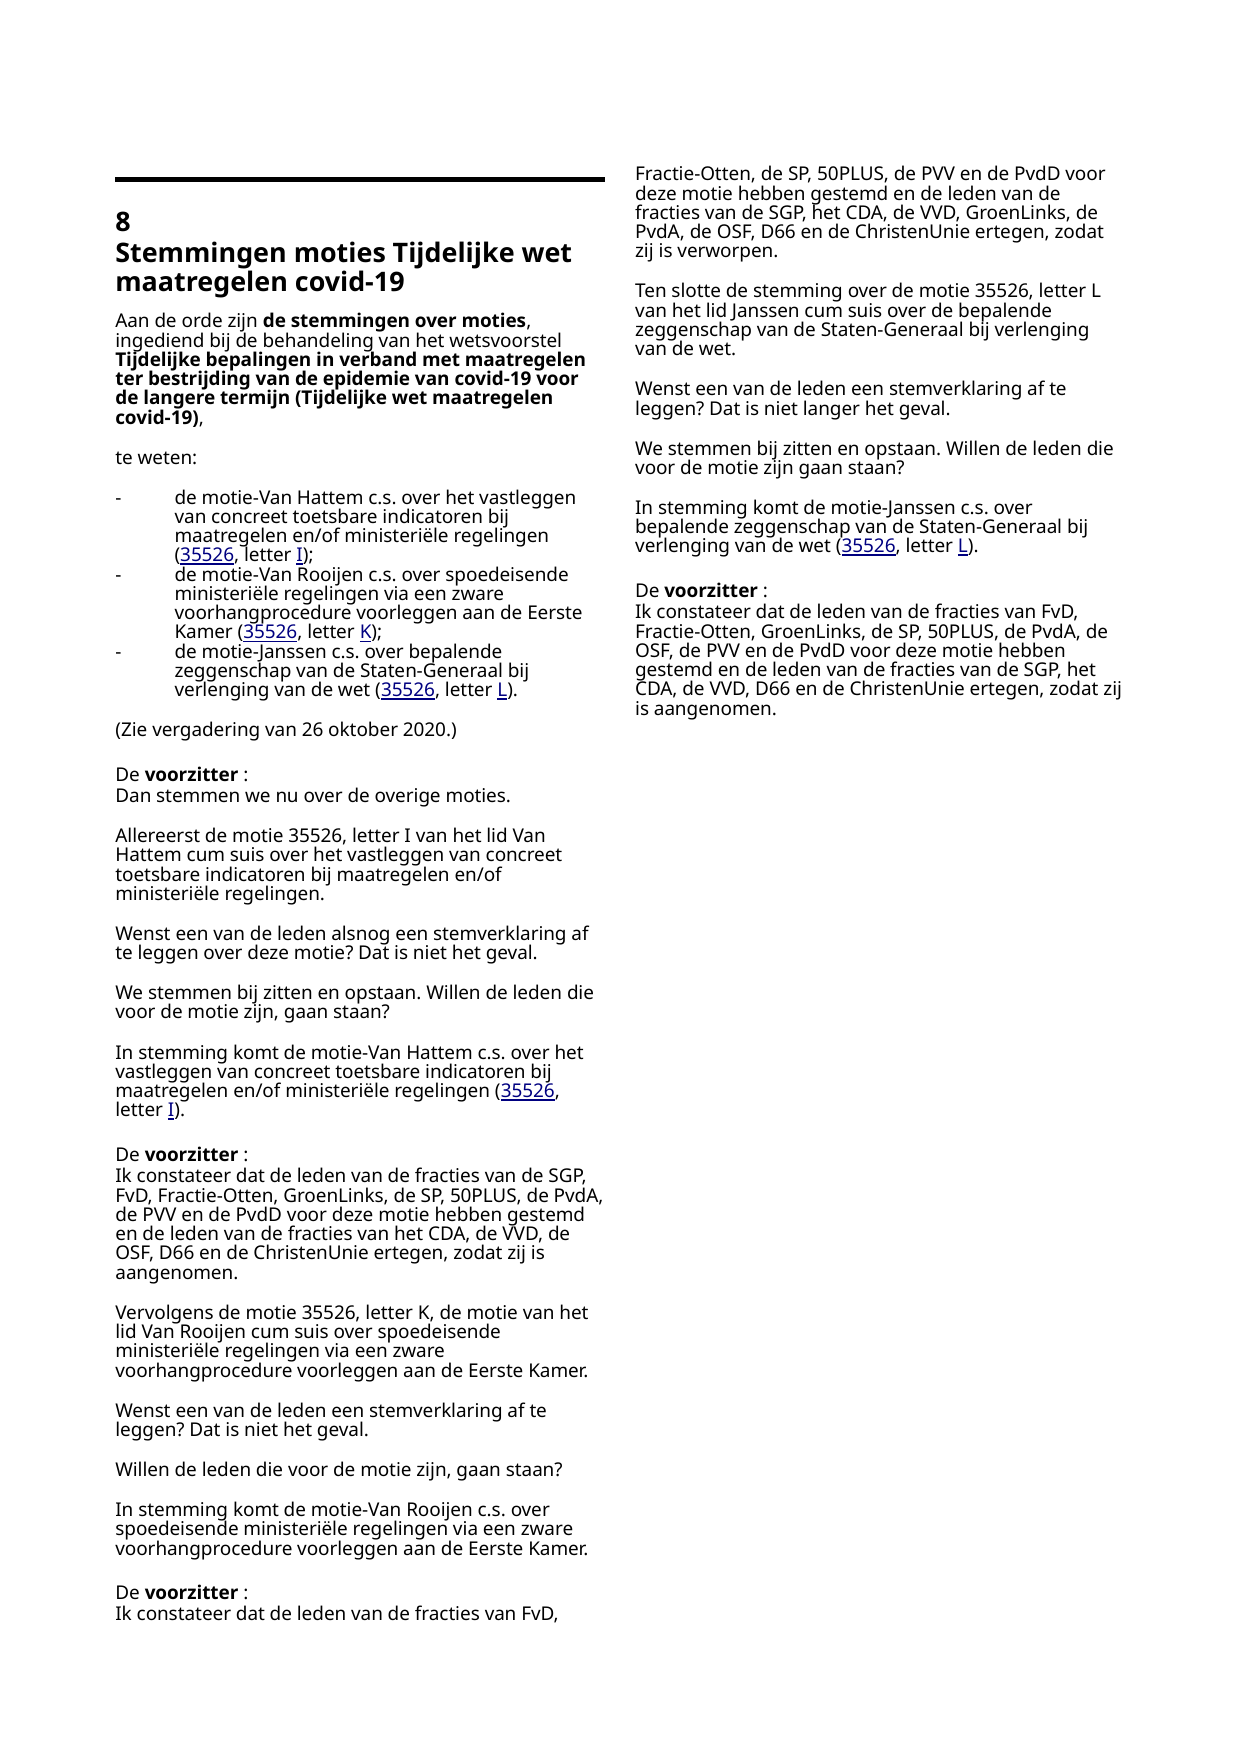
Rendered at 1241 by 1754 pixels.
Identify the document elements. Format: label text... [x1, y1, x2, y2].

text De voorzitter : [115, 1579, 605, 1605]
text De voorzitter : [115, 761, 605, 787]
text (Zie vergadering van 26 oktober 2020.) [115, 721, 605, 741]
text De voorzitter : [635, 578, 1125, 603]
text Wenst een van de leden een stemverklaring af te leggen? Dat is niet het geval. [115, 1402, 605, 1440]
text Dan stemmen we nu over de overige moties. [115, 787, 605, 806]
text Stemmingen moties Tijdelijke wet maatregelen covid-19 [115, 239, 605, 312]
text We stemmen bij zitten en opstaan. Willen de leden die voor de motie zijn, gaan staan? [115, 984, 605, 1023]
text In stemming komt de motie-Van Rooijen c.s. over spoedeisende ministeriële regelingen via een zware voorhangprocedure voorleggen aan de Eerste Kamer. [115, 1501, 605, 1559]
text Wenst een van de leden alsnog een stemverklaring af te leggen over deze motie? Dat is niet het geval. [115, 925, 605, 963]
text De voorzitter : [115, 1142, 605, 1167]
text 8 [115, 203, 605, 239]
text Ik constateer dat de leden van de fracties van de SGP, FvD, Fractie-Otten, GroenLinks, de SP, 50PLUS, de PvdA, de PVV en de PvdD voor deze motie hebben gestemd en de leden van de fracties van het CDA, de VVD, de OSF, D66 en de ChristenUnie ertegen, zodat zij is aangenomen. [115, 1167, 605, 1283]
text Ten slotte de stemming over de motie 35526, letter L van het lid Janssen cum suis over de bepalende zeggenschap van de Staten-Generaal bij verlenging van de wet. [635, 282, 1125, 359]
text Ik constateer dat de leden van de fracties van FvD, [115, 1605, 605, 1624]
text Fractie-Otten, de SP, 50PLUS, de PVV en de PvdD voor deze motie hebben gestemd en de leden van de fracties van de SGP, het CDA, de VVD, GroenLinks, de PvdA, de OSF, D66 en de ChristenUnie ertegen, zodat zij is verworpen. [635, 165, 1125, 262]
text In stemming komt de motie-Janssen c.s. over bepalende zeggenschap van de Staten-Generaal bij verlenging van de wet (35526, letter L). [635, 499, 1125, 557]
list de motie-Van Rooijen c.s. over spoedeisende ministeriële regelingen via een zware voorhangprocedure voorleggen aan de Eerste Kamer (35526, letter K); [115, 566, 605, 643]
text Willen de leden die voor de motie zijn, gaan staan? [115, 1461, 605, 1480]
text Aan de orde zijn de stemmingen over moties, ingediend bij de behandeling van het wetsvoorstel Tijdelijke bepalingen in verband met maatregelen ter bestrijding van de epidemie van covid-19 voor de langere termijn (Tijdelijke wet maatregelen covid-19), [115, 312, 605, 428]
text Wenst een van de leden een stemverklaring af te leggen? Dat is niet langer het geval. [635, 380, 1125, 419]
list de motie-Janssen c.s. over bepalende zeggenschap van de Staten-Generaal bij verlenging van de wet (35526, letter L). [115, 643, 605, 701]
text Allereerst de motie 35526, letter I van het lid Van Hattem cum suis over het vastleggen van concreet toetsbare indicatoren bij maatregelen en/of ministeriële regelingen. [115, 827, 605, 904]
text We stemmen bij zitten en opstaan. Willen de leden die voor de motie zijn gaan staan? [635, 439, 1125, 478]
text te weten: [115, 449, 605, 468]
text In stemming komt de motie-Van Hattem c.s. over het vastleggen van concreet toetsbare indicatoren bij maatregelen en/of ministeriële regelingen (35526, letter I). [115, 1044, 605, 1121]
text Vervolgens de motie 35526, letter K, de motie van het lid Van Rooijen cum suis over spoedeisende ministeriële regelingen via een zware voorhangprocedure voorleggen aan de Eerste Kamer. [115, 1304, 605, 1381]
list de motie-Van Hattem c.s. over het vastleggen van concreet toetsbare indicatoren bij maatregelen en/of ministeriële regelingen (35526, letter I); [115, 489, 605, 566]
text Ik constateer dat de leden van de fracties van FvD, Fractie-Otten, GroenLinks, de SP, 50PLUS, de PvdA, de OSF, de PVV en de PvdD voor deze motie hebben gestemd en de leden van de fracties van de SGP, het CDA, de VVD, D66 en de ChristenUnie ertegen, zodat zij is aangenomen. [635, 603, 1125, 719]
